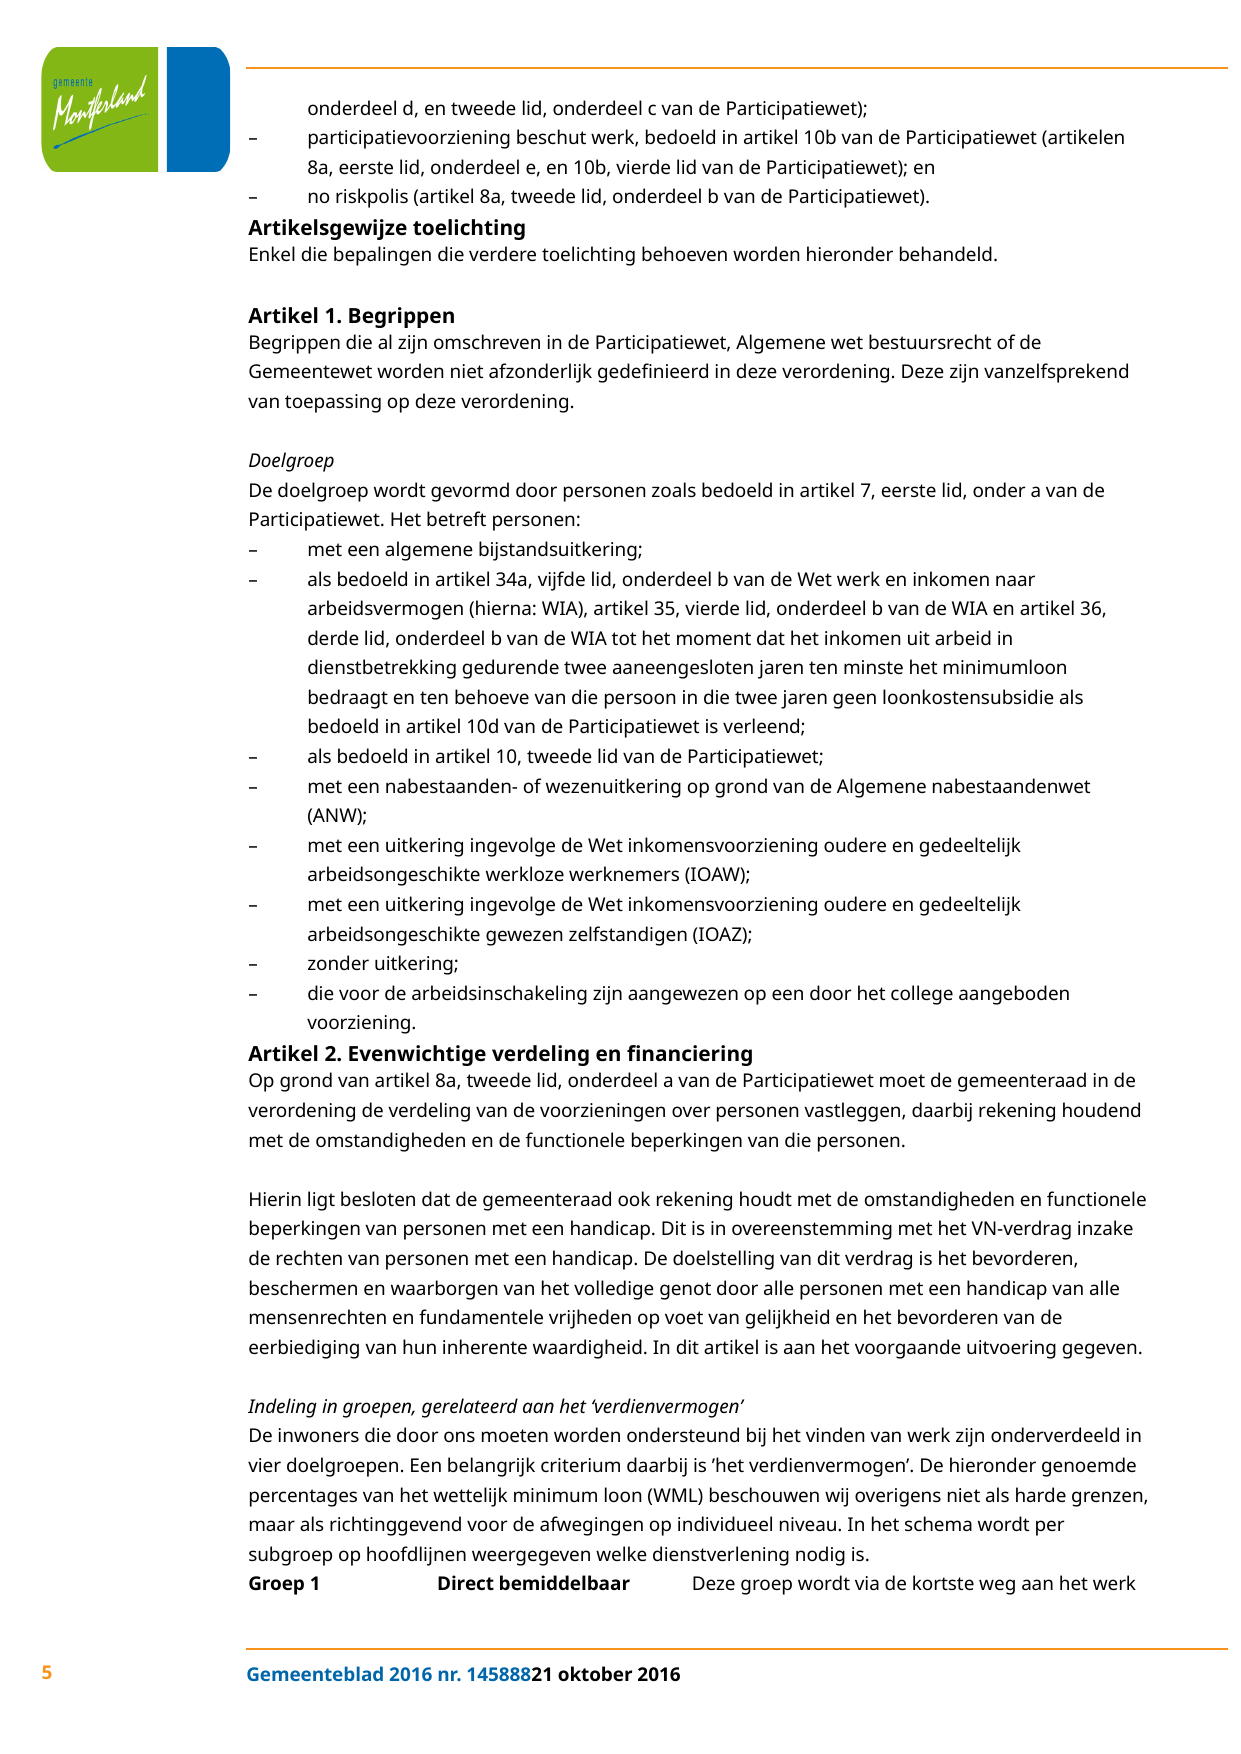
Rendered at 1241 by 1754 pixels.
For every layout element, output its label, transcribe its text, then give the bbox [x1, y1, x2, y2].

text Op grond van artikel 8a, tweede lid, onderdeel a van de Participatiewet moet de gemeenteraad in de verordening de verdeling van de voorzieningen over personen vastleggen, daarbij rekening houdend met de omstandigheden en de functionele beperkingen van die personen. [248, 1068, 1152, 1152]
list met een algemene bijstandsuitkering; [248, 536, 1152, 562]
list zonder uitkering; [248, 950, 1152, 976]
picture [41, 47, 231, 172]
text Artikel 2. Evenwichtige verdeling en financiering [248, 1039, 1152, 1068]
text Enkel die bepalingen die verdere toelichting behoeven worden hieronder behandeld. [248, 242, 1152, 267]
list als bedoeld in artikel 34a, vijfde lid, onderdeel b van de Wet werk en inkomen naar arbeidsvermogen (hierna: WIA), artikel 35, vierde lid, onderdeel b van de WIA en artikel 36, derde lid, onderdeel b van de WIA tot het moment dat het inkomen uit arbeid in dienstbetrekking gedurende twee aaneengesloten jaren ten minste het minimumloon bedraagt en ten behoeve van die persoon in die twee jaren geen loonkostensubsidie als bedoeld in artikel 10d van de Participatiewet is verleend; [248, 566, 1152, 739]
list met een nabestaanden- of wezenuitkering op grond van de Algemene nabestaandenwet (ANW); [248, 773, 1152, 828]
text Begrippen die al zijn omschreven in de Participatiewet, Algemene wet bestuursrecht of de Gemeentewet worden niet afzonderlijk gedefinieerd in deze verordening. Deze zijn vanzelfsprekend van toepassing op deze verordening. [248, 329, 1152, 414]
text Artikelsgewijze toelichting [248, 213, 1152, 242]
list onderdeel d, en tweede lid, onderdeel c van de Participatiewet); [248, 95, 1152, 121]
list participatievoorziening beschut werk, bedoeld in artikel 10b van de Participatiewet (artikelen 8a, eerste lid, onderdeel e, en 10b, vierde lid van de Participatiewet); en [248, 124, 1152, 180]
list die voor de arbeidsinschakeling zijn aangewezen op een door het college aangeboden voorziening. [248, 980, 1152, 1035]
list met een uitkering ingevolge de Wet inkomensvoorziening oudere en gedeeltelijk arbeidsongeschikte werkloze werknemers (IOAW); [248, 832, 1152, 887]
text De inwoners die door ons moeten worden ondersteund bij het vinden van werk zijn onderverdeeld in vier doelgroepen. Een belangrijk criterium daarbij is ’het verdienvermogen’. De hieronder genoemde percentages van het wettelijk minimum loon (WML) beschouwen wij overigens niet als harde grenzen, maar als richtinggevend voor de afwegingen op individueel niveau. In het schema wordt per subgroep op hoofdlijnen weergegeven welke dienstverlening nodig is. [248, 1423, 1152, 1567]
table_header Groep 1 [248, 1571, 437, 1596]
table_header Deze groep wordt via de kortste weg aan het werk [692, 1571, 1152, 1596]
text Artikel 1. Begrippen [248, 301, 1152, 329]
table_header Direct bemiddelbaar [437, 1571, 692, 1596]
text Hierin ligt besloten dat de gemeenteraad ook rekening houdt met de omstandigheden en functionele beperkingen van personen met een handicap. Dit is in overeenstemming met het VN-verdrag inzake de rechten van personen met een handicap. De doelstelling van dit verdrag is het bevorderen, beschermen en waarborgen van het volledige genot door alle personen met een handicap van alle mensenrechten en fundamentele vrijheden op voet van gelijkheid en het bevorderen van de eerbiediging van hun inherente waardigheid. In dit artikel is aan het voorgaande uitvoering gegeven. [248, 1186, 1152, 1359]
list met een uitkering ingevolge de Wet inkomensvoorziening oudere en gedeeltelijk arbeidsongeschikte gewezen zelfstandigen (IOAZ); [248, 891, 1152, 947]
list no riskpolis (artikel 8a, tweede lid, onderdeel b van de Participatiewet). [248, 183, 1152, 209]
text Doelgroep [248, 447, 1152, 473]
list als bedoeld in artikel 10, tweede lid van de Participatiewet; [248, 743, 1152, 769]
text Indeling in groepen, gerelateerd aan het ‘verdienvermogen’ [248, 1393, 1152, 1419]
text De doelgroep wordt gevormd door personen zoals bedoeld in artikel 7, eerste lid, onder a van de Participatiewet. Het betreft personen: [248, 477, 1152, 532]
